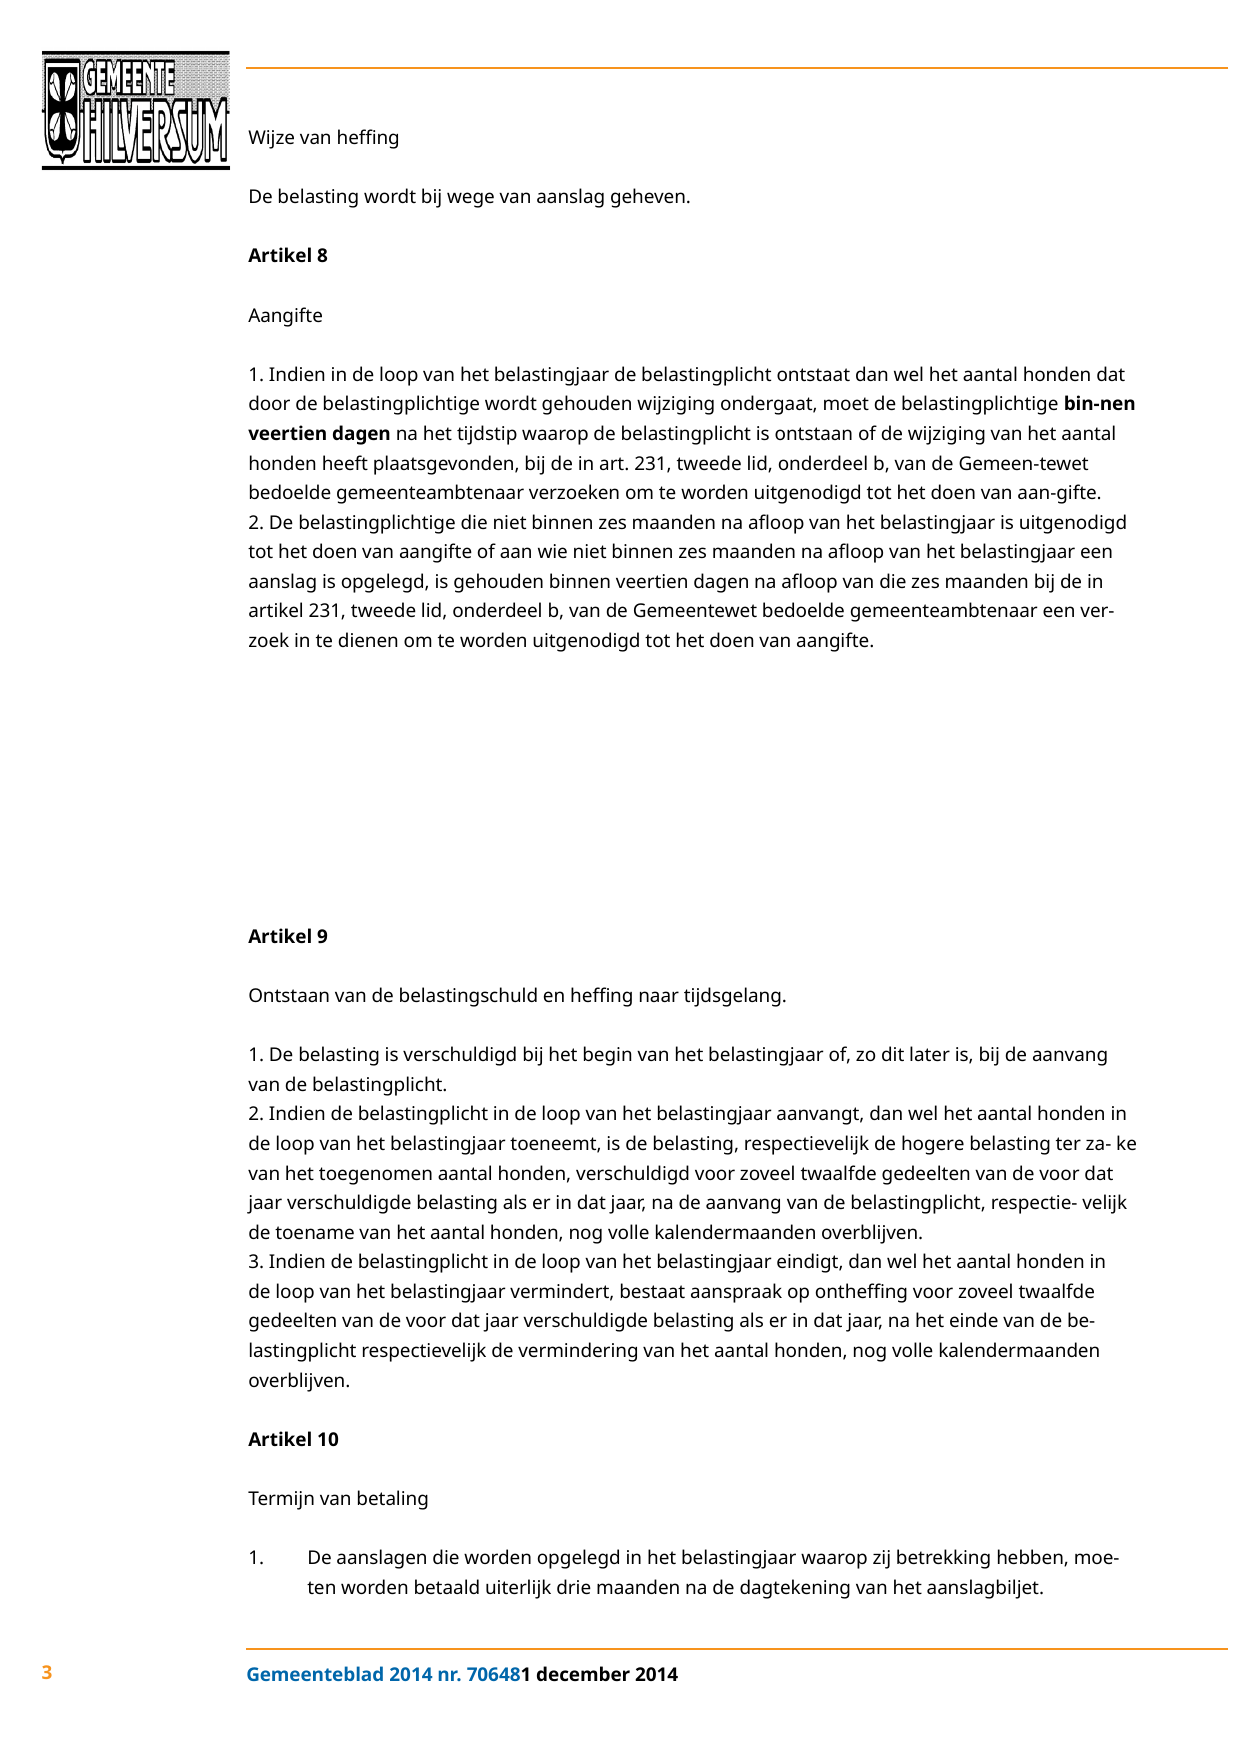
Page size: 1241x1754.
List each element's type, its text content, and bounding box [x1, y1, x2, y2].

text Aangifte [248, 302, 1152, 328]
text 1. De belasting is verschuldigd bij het begin van het belastingjaar of, zo dit later is, bij de aanvang [248, 1041, 1152, 1067]
text Artikel 10 [248, 1426, 1152, 1452]
text de loop van het belastingjaar toeneemt, is de belasting, respectievelijk de hogere belasting ter za- ke van het toegenomen aantal honden, verschuldigd voor zoveel twaalfde gedeelten van de voor dat jaar verschuldigde belasting als er in dat jaar, na de aanvang van de belastingplicht, respectie- velijk de toename van het aantal honden, nog volle kalendermaanden overblijven. [248, 1130, 1152, 1245]
text 2. Indien de belastingplicht in de loop van het belastingjaar aanvangt, dan wel het aantal honden in [248, 1101, 1152, 1126]
text Wijze van heffing [248, 124, 1152, 150]
text Ontstaan van de belastingschuld en heffing naar tijdsgelang. [248, 982, 1152, 1008]
text 2. De belastingplichtige die niet binnen zes maanden na afloop van het belastingjaar is uitgenodigd tot het doen van aangifte of aan wie niet binnen zes maanden na afloop van het belastingjaar een aanslag is opgelegd, is gehouden binnen veertien dagen na afloop van die zes maanden bij de in artikel 231, tweede lid, onderdeel b, van de Gemeentewet bedoelde gemeenteambtenaar een ver-zoek in te dienen om te worden uitgenodigd tot het doen van aangifte. [248, 509, 1152, 653]
text 1. Indien in de loop van het belastingjaar de belastingplicht ontstaat dan wel het aantal honden dat door de belastingplichtige wordt gehouden wijziging ondergaat, moet de belastingplichtige bin-nen veertien dagen na het tijdstip waarop de belastingplicht is ontstaan of de wijziging van het aantal honden heeft plaatsgevonden, bij de in art. 231, tweede lid, onderdeel b, van de Gemeen-tewet bedoelde gemeenteambtenaar verzoeken om te worden uitgenodigd tot het doen van aan-gifte. [248, 361, 1152, 505]
text van de belastingplicht. [248, 1071, 1152, 1097]
text Artikel 9 [248, 923, 1152, 949]
text de loop van het belastingjaar vermindert, bestaat aanspraak op ontheffing voor zoveel twaalfde gedeelten van de voor dat jaar verschuldigde belasting als er in dat jaar, na het einde van de be-lastingplicht respectievelijk de vermindering van het aantal honden, nog volle kalendermaanden overblijven. [248, 1278, 1152, 1393]
text 3. Indien de belastingplicht in de loop van het belastingjaar eindigt, dan wel het aantal honden in [248, 1248, 1152, 1274]
list De aanslagen die worden opgelegd in het belastingjaar waarop zij betrekking hebben, moe- ten worden betaald uiterlijk drie maanden na de dagtekening van het aanslagbiljet. [248, 1544, 1152, 1600]
picture [41, 47, 231, 172]
text De belasting wordt bij wege van aanslag geheven. [248, 183, 1152, 209]
text Artikel 8 [248, 243, 1152, 268]
text Termijn van betaling [248, 1485, 1152, 1511]
